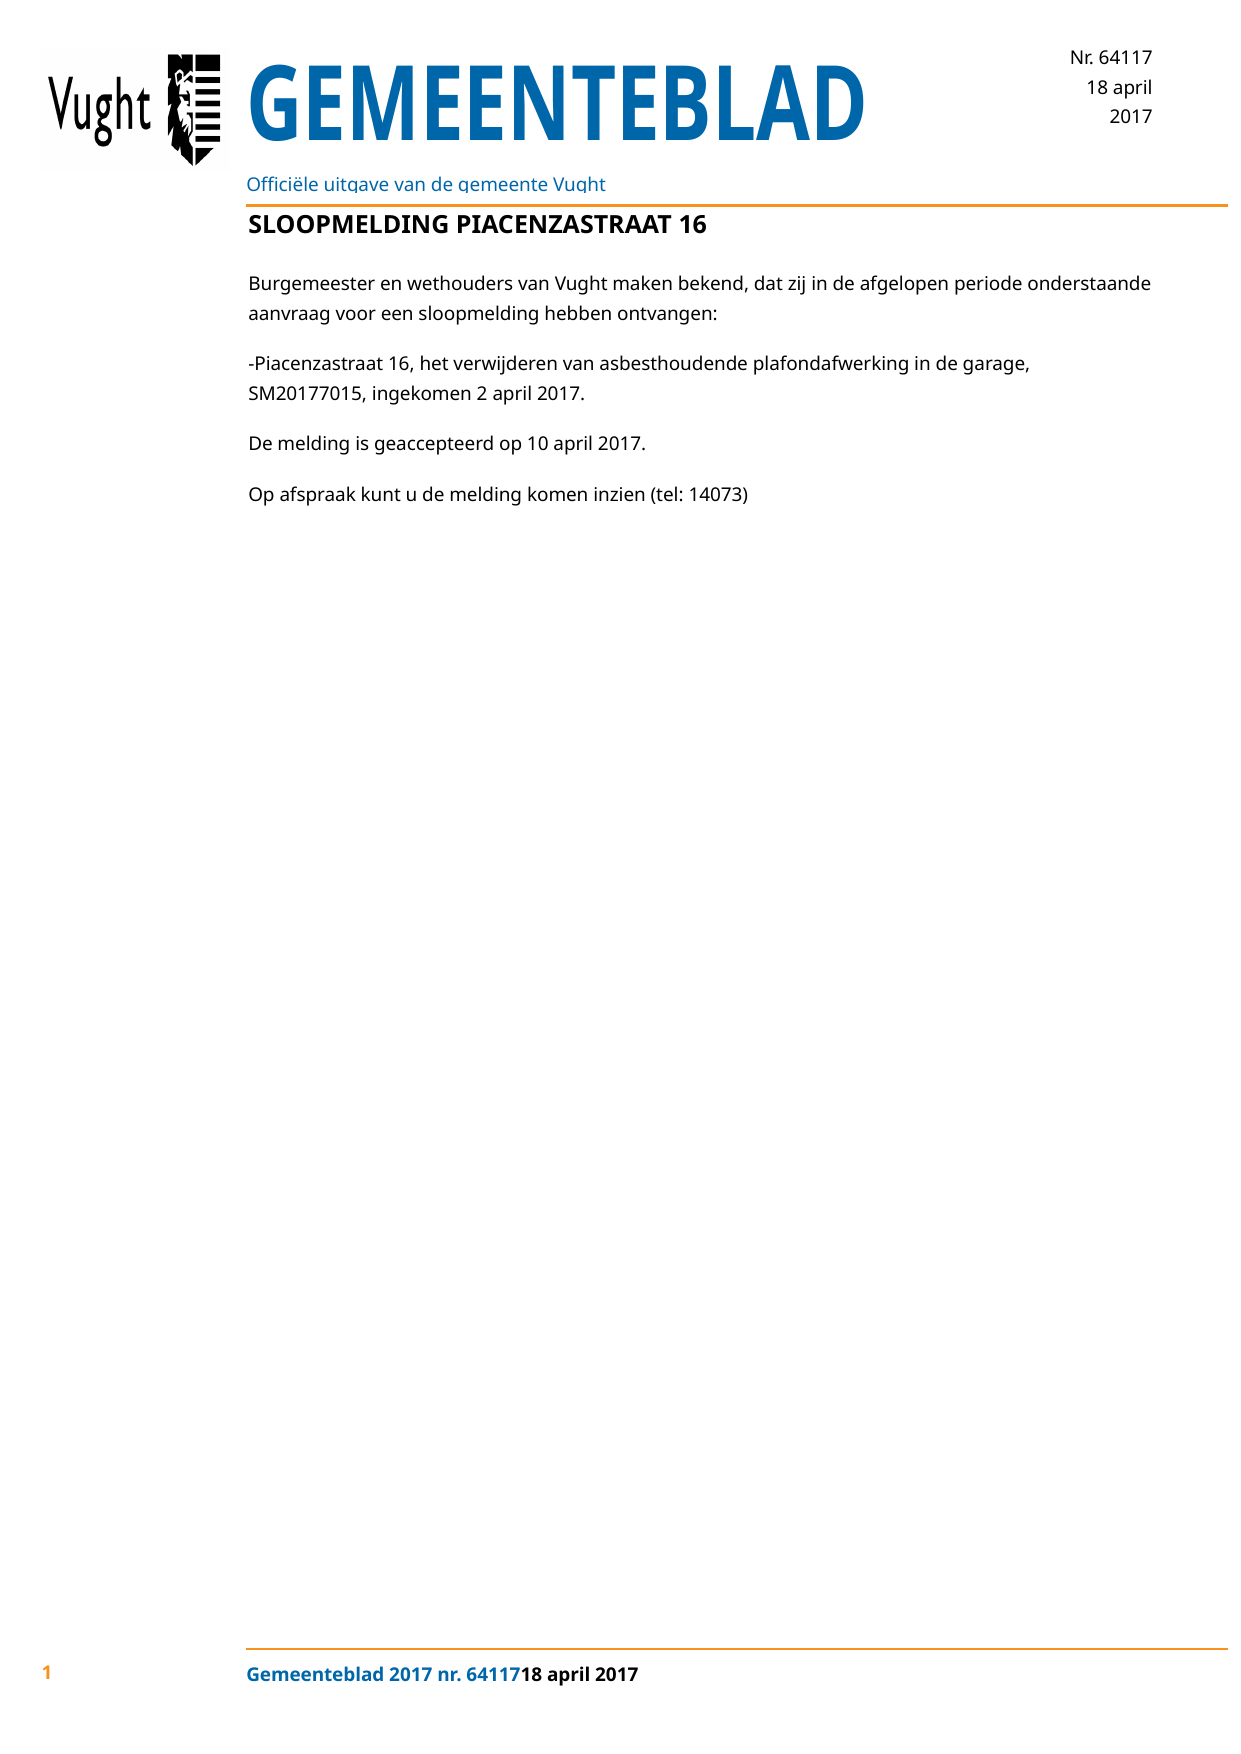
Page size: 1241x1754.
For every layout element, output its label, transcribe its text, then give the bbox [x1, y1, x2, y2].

picture [41, 47, 231, 172]
text Burgemeester en wethouders van Vught maken bekend, dat zij in de afgelopen periode onderstaande aanvraag voor een sloopmelding hebben ontvangen: [248, 270, 1152, 326]
text De melding is geaccepteerd op 10 april 2017. [248, 430, 1152, 456]
text Op afspraak kunt u de melding komen inzien (tel: 14073) [248, 481, 1152, 506]
text -Piacenzastraat 16, het verwijderen van asbesthoudende plafondafwerking in de garage, SM20177015, ingekomen 2 april 2017. [248, 350, 1152, 406]
text SLOOPMELDING PIACENZASTRAAT 16 [248, 207, 1152, 241]
